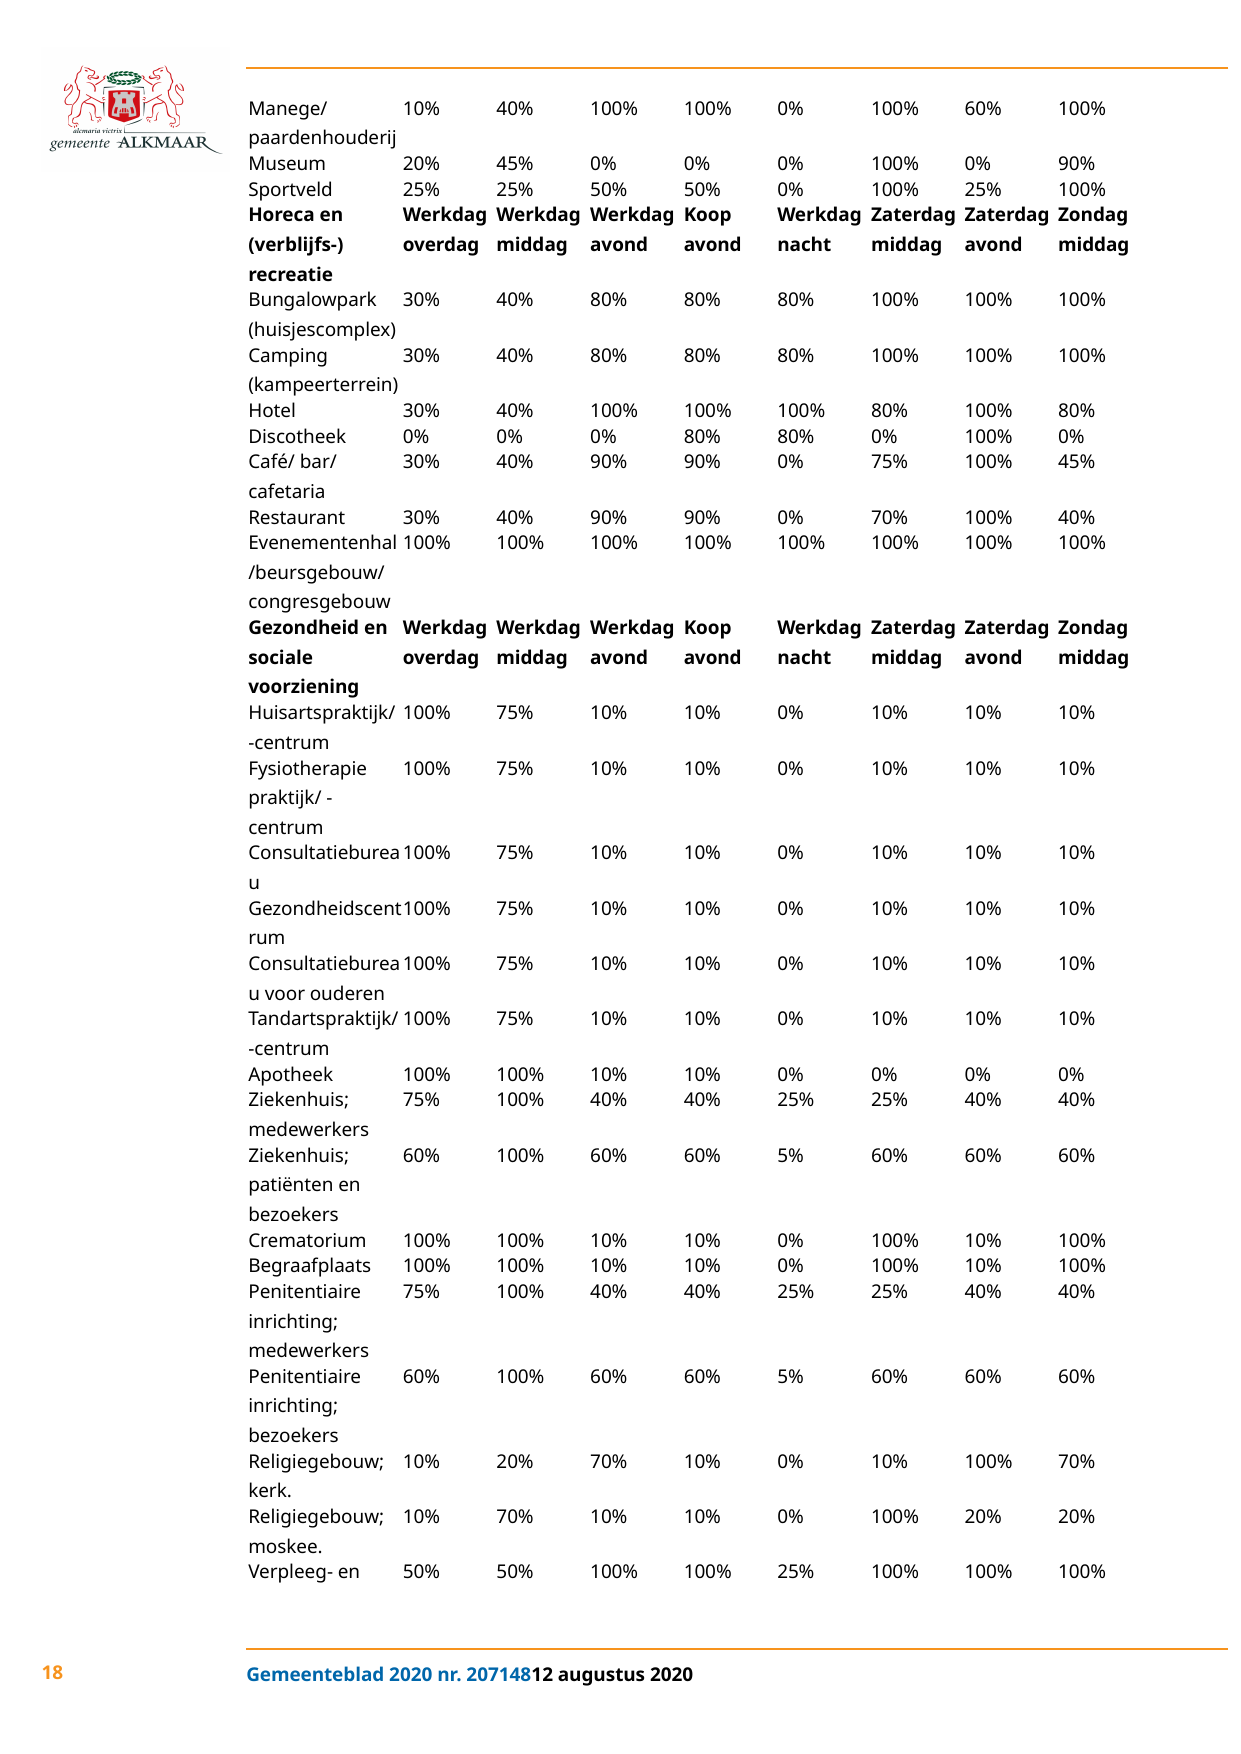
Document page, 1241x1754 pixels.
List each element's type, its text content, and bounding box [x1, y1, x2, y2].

table_cell 100% [496, 1227, 590, 1252]
table_cell 10% [590, 1253, 683, 1278]
table_cell 0% [777, 1503, 871, 1559]
table_cell 0% [1058, 1061, 1152, 1087]
table_cell 50% [403, 1559, 496, 1584]
table_cell 100% [964, 504, 1058, 529]
table_cell 10% [684, 755, 777, 839]
table_cell Crematorium [248, 1227, 403, 1252]
table_cell 10% [590, 950, 683, 1006]
table_cell 0% [1058, 423, 1152, 448]
table_cell Café/ bar/ cafetaria [248, 449, 403, 504]
table_cell 100% [496, 1363, 590, 1448]
table_cell 75% [496, 755, 590, 839]
table_cell 90% [1058, 150, 1152, 176]
table_cell 80% [1058, 397, 1152, 423]
table_cell Zaterdag avond [964, 202, 1058, 286]
table_cell 100% [871, 342, 964, 397]
table_cell 100% [590, 530, 683, 614]
table_cell 10% [684, 1227, 777, 1252]
table_cell 100% [1058, 1227, 1152, 1252]
table_cell 10% [684, 1448, 777, 1503]
table_cell Werkdag middag [496, 615, 590, 699]
table_cell 0% [777, 1253, 871, 1278]
table_cell 20% [403, 150, 496, 176]
table_cell 40% [684, 1087, 777, 1142]
table_cell 100% [871, 1503, 964, 1559]
table_cell 10% [964, 895, 1058, 950]
table_cell 100% [1058, 342, 1152, 397]
table_cell 0% [871, 1061, 964, 1087]
table_cell 75% [403, 1278, 496, 1363]
table_cell Sportveld [248, 176, 403, 202]
table_cell 100% [496, 1142, 590, 1227]
table_cell Huisartspraktijk/ -centrum [248, 699, 403, 755]
table_cell 10% [684, 1061, 777, 1087]
table_cell 0% [871, 423, 964, 448]
table_cell 40% [496, 342, 590, 397]
table_cell 100% [1058, 286, 1152, 342]
table_cell 100% [684, 1559, 777, 1584]
table_cell Restaurant [248, 504, 403, 529]
table_cell 10% [684, 699, 777, 755]
table_cell 75% [496, 1006, 590, 1061]
table_cell 10% [684, 950, 777, 1006]
table_cell 100% [871, 150, 964, 176]
table_cell 30% [403, 342, 496, 397]
table_cell 25% [777, 1559, 871, 1584]
table_cell Begraafplaats [248, 1253, 403, 1278]
table_cell 100% [403, 530, 496, 614]
table_cell 10% [964, 1006, 1058, 1061]
table_cell Werkdag avond [590, 202, 683, 286]
table_cell 10% [590, 1503, 683, 1559]
table_cell 100% [403, 950, 496, 1006]
table_cell Zondag middag [1058, 202, 1152, 286]
table_cell 30% [403, 286, 496, 342]
table_cell 0% [777, 95, 871, 150]
table_cell 10% [1058, 699, 1152, 755]
table_cell 100% [964, 286, 1058, 342]
table_cell 10% [964, 755, 1058, 839]
table_cell Penitentiaire inrichting; bezoekers [248, 1363, 403, 1448]
table_cell 25% [777, 1087, 871, 1142]
table_cell 100% [964, 1559, 1058, 1584]
table_cell 100% [871, 176, 964, 202]
table_cell 10% [1058, 1006, 1152, 1061]
table_cell 100% [403, 840, 496, 895]
table_cell 40% [1058, 1087, 1152, 1142]
table_cell Werkdag middag [496, 202, 590, 286]
table_cell 10% [1058, 895, 1152, 950]
table_cell 30% [403, 397, 496, 423]
table_cell 40% [964, 1278, 1058, 1363]
table_cell Hotel [248, 397, 403, 423]
table_cell 100% [964, 530, 1058, 614]
table_cell 0% [777, 1227, 871, 1252]
table_cell 0% [777, 150, 871, 176]
table_cell 100% [871, 1227, 964, 1252]
table_cell 60% [964, 1142, 1058, 1227]
table_cell 10% [684, 1503, 777, 1559]
table_cell Zondag middag [1058, 615, 1152, 699]
table_cell 100% [496, 1061, 590, 1087]
table_cell 25% [964, 176, 1058, 202]
table_cell 80% [590, 286, 683, 342]
table_cell 40% [496, 95, 590, 150]
table_cell 10% [871, 1448, 964, 1503]
table_cell 10% [1058, 840, 1152, 895]
table_cell 100% [1058, 530, 1152, 614]
table_cell 100% [1058, 176, 1152, 202]
table_cell 40% [684, 1278, 777, 1363]
table_cell 10% [684, 840, 777, 895]
table_cell 80% [684, 286, 777, 342]
table_cell 100% [496, 1253, 590, 1278]
table_cell 80% [777, 286, 871, 342]
table_cell 100% [590, 95, 683, 150]
table_cell Werkdag nacht [777, 202, 871, 286]
table_cell 75% [496, 895, 590, 950]
table_cell 100% [777, 397, 871, 423]
table_cell 0% [777, 504, 871, 529]
table_cell 100% [964, 1448, 1058, 1503]
table_cell 60% [1058, 1363, 1152, 1448]
table_cell 40% [496, 286, 590, 342]
table_cell 10% [1058, 950, 1152, 1006]
table_cell 25% [871, 1087, 964, 1142]
table_cell 0% [496, 423, 590, 448]
table_cell 45% [1058, 449, 1152, 504]
table_cell 60% [964, 95, 1058, 150]
table_cell 40% [1058, 504, 1152, 529]
table_cell Ziekenhuis; medewerkers [248, 1087, 403, 1142]
table_cell 100% [590, 397, 683, 423]
table_cell 0% [777, 1006, 871, 1061]
table_cell 40% [496, 504, 590, 529]
table_cell 10% [403, 1448, 496, 1503]
table_cell 60% [684, 1142, 777, 1227]
table_cell Zaterdag avond [964, 615, 1058, 699]
table_cell Zaterdag middag [871, 615, 964, 699]
table_cell 100% [871, 286, 964, 342]
table_cell Evenementenhal/beursgebouw/ congresgebouw [248, 530, 403, 614]
table_cell 100% [590, 1559, 683, 1584]
table_cell 5% [777, 1363, 871, 1448]
table_cell 25% [496, 176, 590, 202]
table_cell 10% [590, 1061, 683, 1087]
table_cell 10% [964, 1227, 1058, 1252]
table_cell 50% [496, 1559, 590, 1584]
table_cell 30% [403, 449, 496, 504]
table_cell 40% [590, 1278, 683, 1363]
table_cell 100% [403, 1253, 496, 1278]
table_cell 20% [496, 1448, 590, 1503]
table_cell 100% [496, 530, 590, 614]
table_cell Consultatiebureau voor ouderen [248, 950, 403, 1006]
table_cell 25% [871, 1278, 964, 1363]
table_cell 10% [1058, 755, 1152, 839]
table_cell 50% [684, 176, 777, 202]
table_cell 60% [1058, 1142, 1152, 1227]
table_cell 100% [871, 95, 964, 150]
table_cell Bungalowpark (huisjescomplex) [248, 286, 403, 342]
table_cell 50% [590, 176, 683, 202]
table_cell 10% [871, 755, 964, 839]
table_cell 10% [871, 895, 964, 950]
table_cell 25% [777, 1278, 871, 1363]
table_cell 10% [403, 95, 496, 150]
table_cell 100% [403, 1061, 496, 1087]
table_cell 0% [777, 895, 871, 950]
table_cell 80% [777, 423, 871, 448]
table_cell 60% [590, 1363, 683, 1448]
table_cell 0% [777, 699, 871, 755]
table_cell 25% [403, 176, 496, 202]
table_cell 75% [496, 699, 590, 755]
table_cell 40% [590, 1087, 683, 1142]
table_cell 0% [777, 755, 871, 839]
table_cell Gezondheidscentrum [248, 895, 403, 950]
table_cell 45% [496, 150, 590, 176]
table_cell 60% [871, 1142, 964, 1227]
table_cell Manege/ paardenhouderij [248, 95, 403, 150]
table_cell 100% [403, 699, 496, 755]
table_cell 100% [964, 423, 1058, 448]
table_cell Religiegebouw; moskee. [248, 1503, 403, 1559]
table_cell 75% [496, 950, 590, 1006]
table_cell 70% [871, 504, 964, 529]
table_cell Penitentiaire inrichting; medewerkers [248, 1278, 403, 1363]
table_cell 20% [1058, 1503, 1152, 1559]
table_cell Verpleeg- en [248, 1559, 403, 1584]
table_cell 0% [964, 1061, 1058, 1087]
table_cell 100% [1058, 1559, 1152, 1584]
table_cell 0% [403, 423, 496, 448]
table_cell Tandartspraktijk/ -centrum [248, 1006, 403, 1061]
table_cell 80% [590, 342, 683, 397]
table_cell 80% [684, 342, 777, 397]
table_cell 60% [403, 1363, 496, 1448]
table_cell 0% [590, 423, 683, 448]
table_cell 100% [871, 1559, 964, 1584]
table_cell 10% [590, 1227, 683, 1252]
table_cell 10% [684, 1006, 777, 1061]
table_cell Werkdag nacht [777, 615, 871, 699]
table_cell 40% [964, 1087, 1058, 1142]
table_cell 10% [403, 1503, 496, 1559]
table_cell 90% [684, 504, 777, 529]
table_cell 0% [777, 840, 871, 895]
table_cell 100% [684, 397, 777, 423]
table_cell 40% [496, 397, 590, 423]
table_cell 30% [403, 504, 496, 529]
table_cell 40% [496, 449, 590, 504]
table_cell 10% [871, 840, 964, 895]
table_cell 60% [964, 1363, 1058, 1448]
table_cell 70% [590, 1448, 683, 1503]
table_cell 40% [1058, 1278, 1152, 1363]
table_cell 0% [777, 449, 871, 504]
table_cell 100% [684, 530, 777, 614]
table_cell 20% [964, 1503, 1058, 1559]
table_cell Werkdag avond [590, 615, 683, 699]
table_cell 80% [684, 423, 777, 448]
table_cell 70% [1058, 1448, 1152, 1503]
table_cell 100% [871, 530, 964, 614]
table_cell 100% [403, 895, 496, 950]
table_cell 90% [590, 449, 683, 504]
table_cell 100% [964, 449, 1058, 504]
table_cell 60% [403, 1142, 496, 1227]
table_cell 60% [871, 1363, 964, 1448]
table_cell Zaterdag middag [871, 202, 964, 286]
table_cell Apotheek [248, 1061, 403, 1087]
table_cell 75% [496, 840, 590, 895]
table_cell 10% [590, 840, 683, 895]
table_cell 100% [964, 397, 1058, 423]
table_cell 10% [964, 840, 1058, 895]
table_cell 100% [403, 1006, 496, 1061]
table_cell Koop avond [684, 202, 777, 286]
table_cell 0% [777, 1448, 871, 1503]
table_cell 0% [777, 1061, 871, 1087]
table_cell 0% [964, 150, 1058, 176]
table_cell 75% [403, 1087, 496, 1142]
table_cell Discotheek [248, 423, 403, 448]
table_cell 10% [684, 1253, 777, 1278]
table_cell 100% [496, 1087, 590, 1142]
table_cell 10% [684, 895, 777, 950]
table_cell Gezondheid en sociale voorziening [248, 615, 403, 699]
table_cell 100% [403, 1227, 496, 1252]
table_cell Fysiotherapie praktijk/ -centrum [248, 755, 403, 839]
table_cell 80% [777, 342, 871, 397]
table_cell 10% [871, 950, 964, 1006]
table_cell 100% [871, 1253, 964, 1278]
table_cell Museum [248, 150, 403, 176]
table_cell Werkdag overdag [403, 615, 496, 699]
table_cell Camping (kampeerterrein) [248, 342, 403, 397]
table_cell Ziekenhuis; patiënten en bezoekers [248, 1142, 403, 1227]
table_cell 100% [403, 755, 496, 839]
table_cell 10% [871, 1006, 964, 1061]
table_cell 10% [590, 699, 683, 755]
table_cell 75% [871, 449, 964, 504]
table_cell Werkdag overdag [403, 202, 496, 286]
table_cell Religiegebouw; kerk. [248, 1448, 403, 1503]
table_cell 10% [590, 1006, 683, 1061]
table_cell 5% [777, 1142, 871, 1227]
table_cell 100% [684, 95, 777, 150]
table_cell 0% [777, 950, 871, 1006]
table_cell 100% [1058, 1253, 1152, 1278]
table_cell 0% [684, 150, 777, 176]
table_cell 100% [496, 1278, 590, 1363]
table_cell 0% [590, 150, 683, 176]
table_cell 90% [590, 504, 683, 529]
table_cell Horeca en (verblijfs-) recreatie [248, 202, 403, 286]
table_cell 100% [1058, 95, 1152, 150]
table_cell 10% [590, 755, 683, 839]
table_cell 10% [871, 699, 964, 755]
table_cell 10% [964, 950, 1058, 1006]
table_cell 10% [964, 1253, 1058, 1278]
table_cell 0% [777, 176, 871, 202]
table_cell 80% [871, 397, 964, 423]
table_cell Consultatiebureau [248, 840, 403, 895]
table_cell 60% [684, 1363, 777, 1448]
table_cell 10% [590, 895, 683, 950]
picture [41, 47, 231, 172]
table_cell 10% [964, 699, 1058, 755]
table_cell 60% [590, 1142, 683, 1227]
table_cell 100% [964, 342, 1058, 397]
table_cell 100% [777, 530, 871, 614]
table_cell Koop avond [684, 615, 777, 699]
table_cell 70% [496, 1503, 590, 1559]
table_cell 90% [684, 449, 777, 504]
